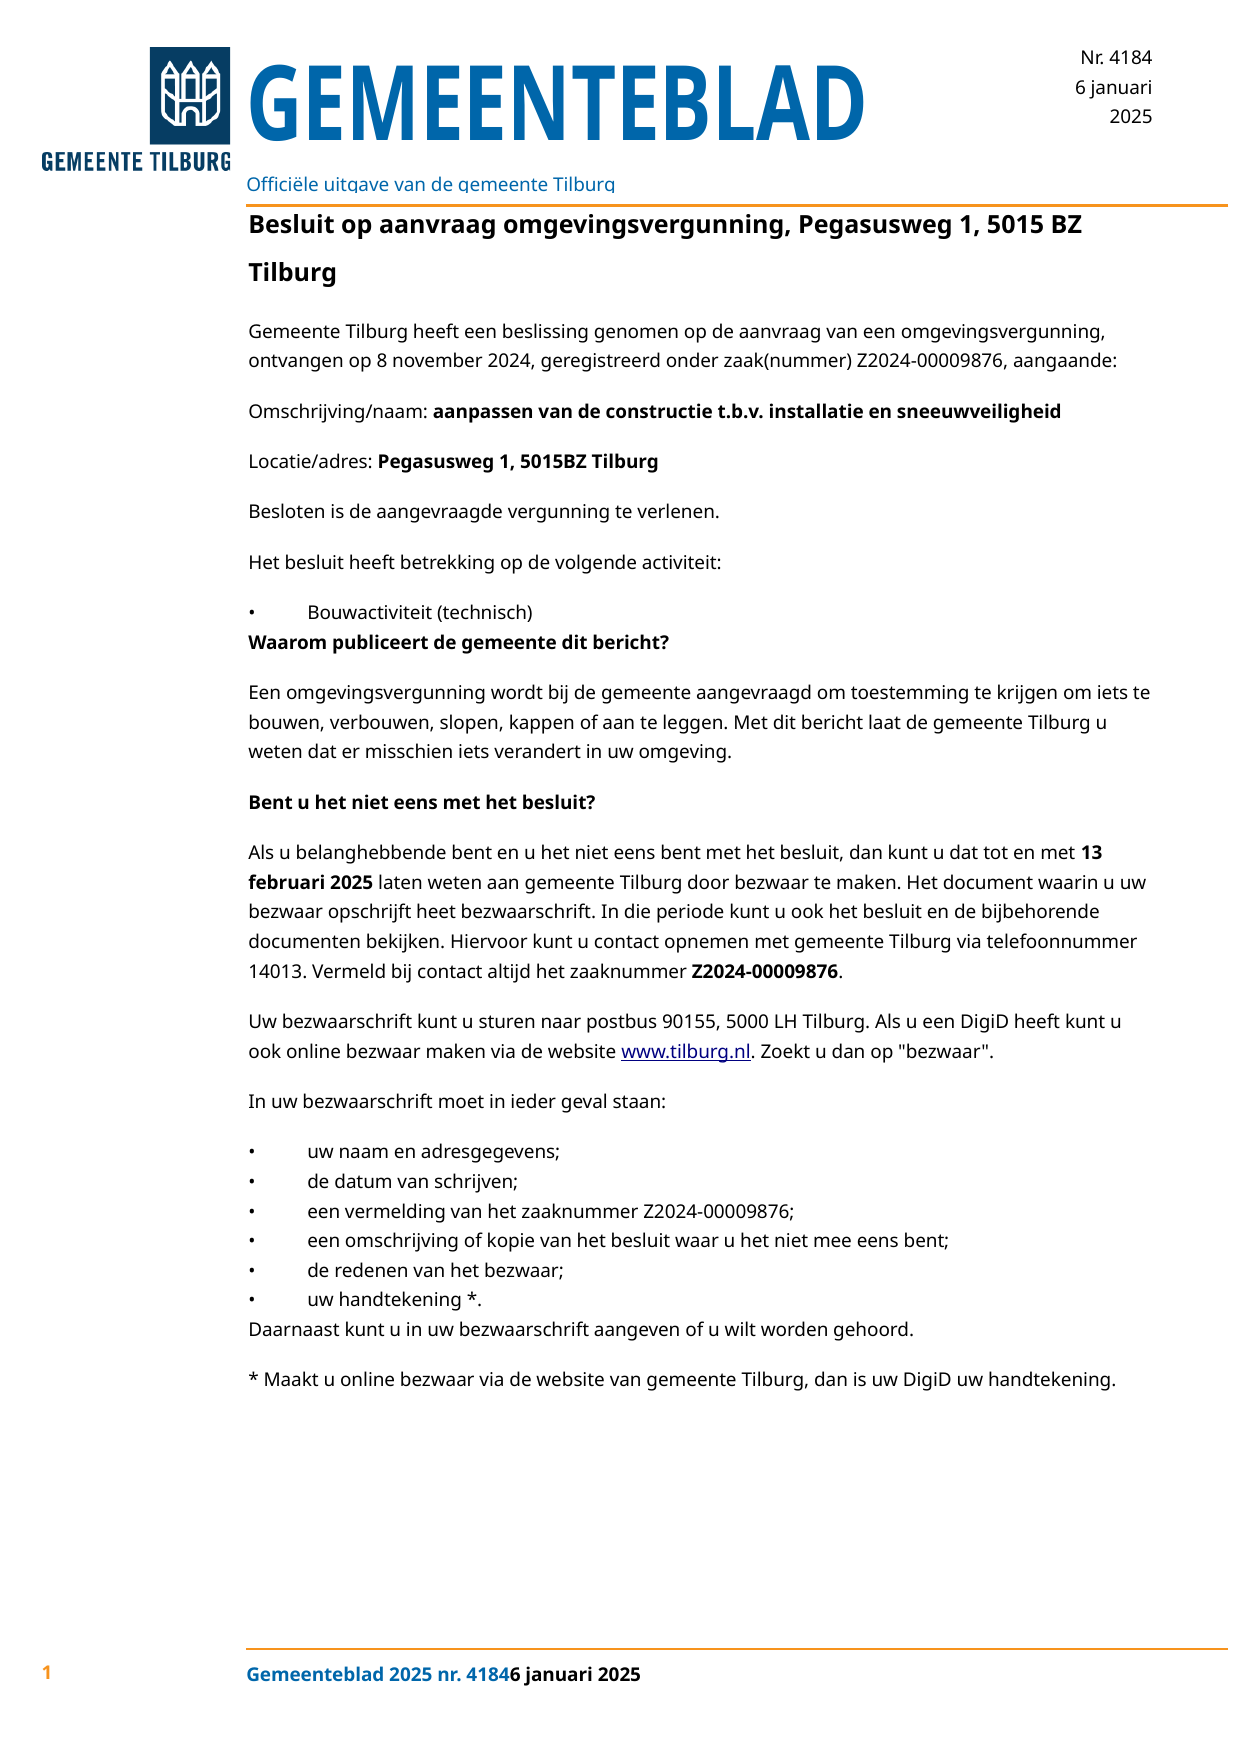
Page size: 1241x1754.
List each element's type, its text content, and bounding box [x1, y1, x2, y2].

text Besluit op aanvraag omgevingsvergunning, Pegasusweg 1, 5015 BZ Tilburg [248, 207, 1152, 288]
text Bent u het niet eens met het besluit? [248, 789, 1152, 815]
list een omschrijving of kopie van het besluit waar u het niet mee eens bent; [248, 1227, 1152, 1253]
list een vermelding van het zaaknummer Z2024-00009876; [248, 1198, 1152, 1224]
picture [41, 47, 231, 172]
text Waarom publiceert de gemeente dit bericht? [248, 629, 1152, 655]
text Gemeente Tilburg heeft een beslissing genomen op de aanvraag van een omgevingsvergunning, ontvangen op 8 november 2024, geregistreerd onder zaak(nummer) Z2024-00009876, aangaande: [248, 318, 1152, 373]
text Uw bezwaarschrift kunt u sturen naar postbus 90155, 5000 LH Tilburg. Als u een DigiD heeft kunt u ook online bezwaar maken via de website www.tilburg.nl. Zoekt u dan op "bezwaar". [248, 1008, 1152, 1064]
list de redenen van het bezwaar; [248, 1257, 1152, 1283]
list uw handtekening *. [248, 1287, 1152, 1312]
text Omschrijving/naam: aanpassen van de constructie t.b.v. installatie en sneeuwveiligheid [248, 398, 1152, 424]
list Bouwactiviteit (technisch) [248, 599, 1152, 625]
text Besloten is de aangevraagde vergunning te verlenen. [248, 499, 1152, 524]
text Locatie/adres: Pegasusweg 1, 5015BZ Tilburg [248, 448, 1152, 474]
text Als u belanghebbende bent en u het niet eens bent met het besluit, dan kunt u dat tot en met 13 februari 2025 laten weten aan gemeente Tilburg door bezwaar te maken. Het document waarin u uw bezwaar opschrijft heet bezwaarschrift. In die periode kunt u ook het besluit en de bijbehorende documenten bekijken. Hiervoor kunt u contact opnemen met gemeente Tilburg via telefoonnummer 14013. Vermeld bij contact altijd het zaaknummer Z2024-00009876. [248, 839, 1152, 984]
text Het besluit heeft betrekking op de volgende activiteit: [248, 549, 1152, 575]
text Daarnaast kunt u in uw bezwaarschrift aangeven of u wilt worden gehoord. [248, 1316, 1152, 1342]
list uw naam en adresgegevens; [248, 1139, 1152, 1164]
list de datum van schrijven; [248, 1168, 1152, 1194]
text * Maakt u online bezwaar via de website van gemeente Tilburg, dan is uw DigiD uw handtekening. [248, 1367, 1152, 1392]
text Een omgevingsvergunning wordt bij de gemeente aangevraagd om toestemming te krijgen om iets te bouwen, verbouwen, slopen, kappen of aan te leggen. Met dit bericht laat de gemeente Tilburg u weten dat er misschien iets verandert in uw omgeving. [248, 679, 1152, 764]
text In uw bezwaarschrift moet in ieder geval staan: [248, 1088, 1152, 1114]
